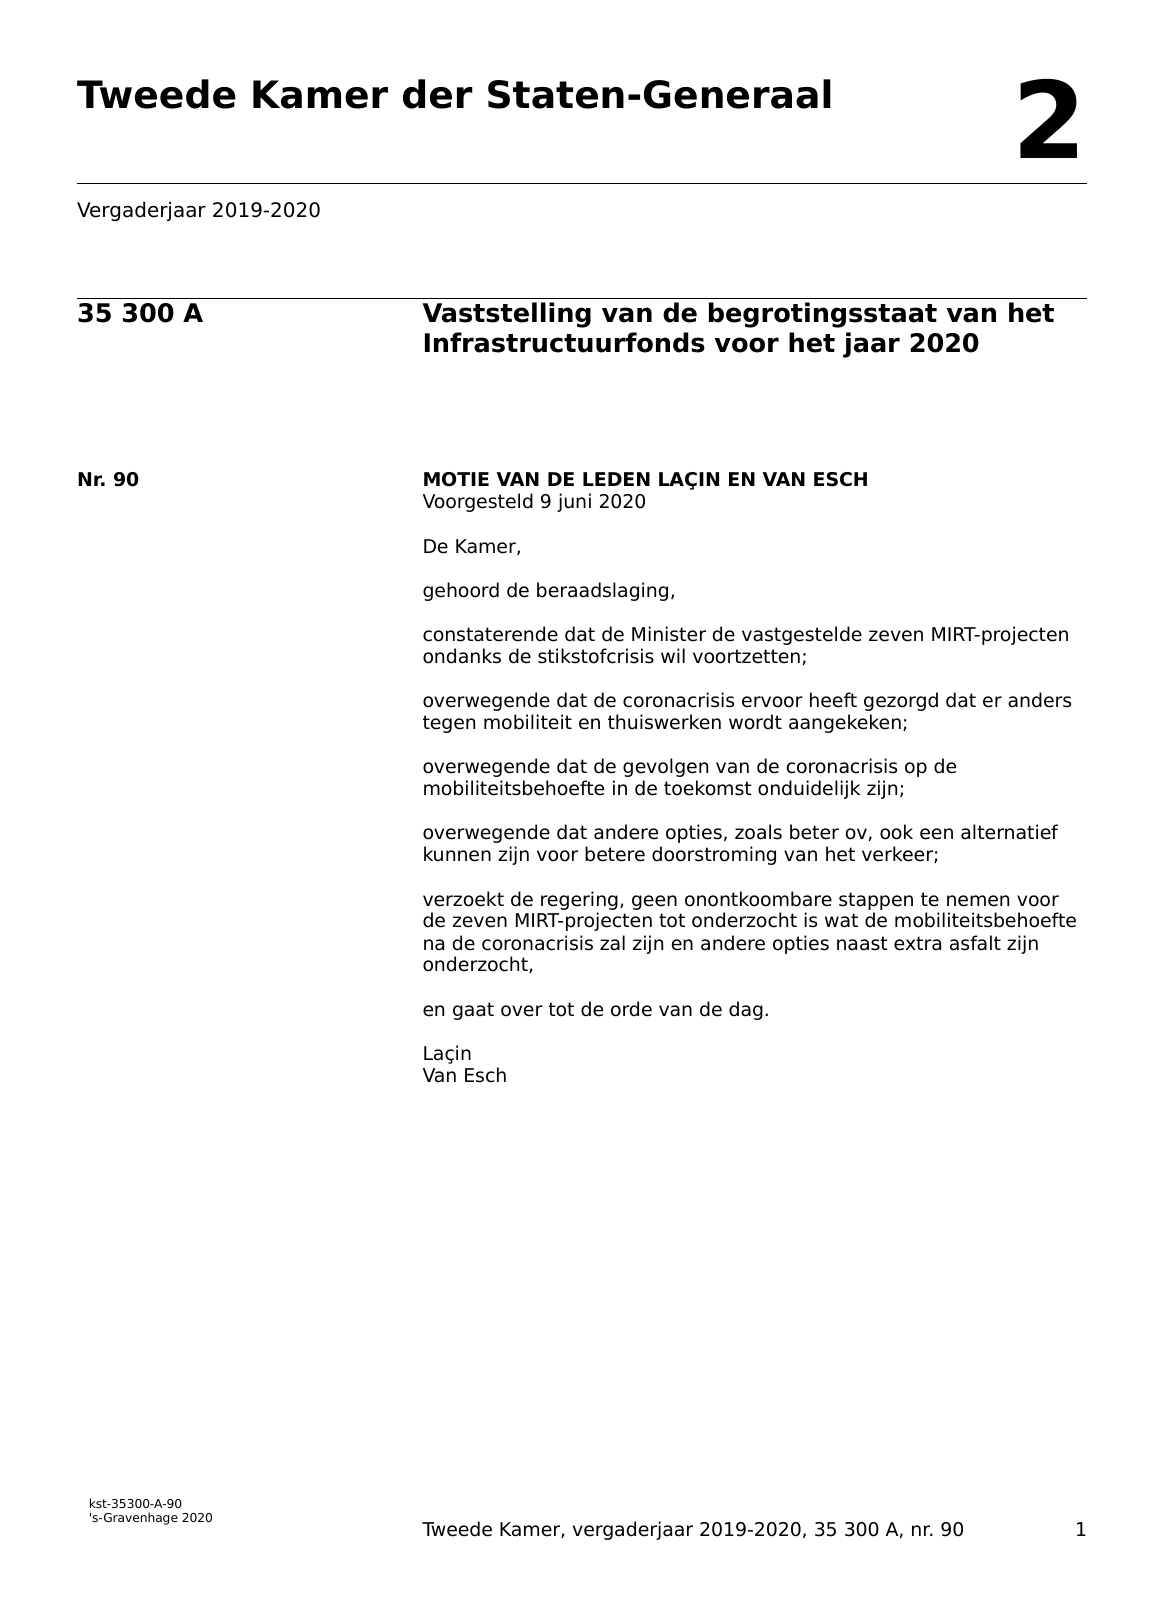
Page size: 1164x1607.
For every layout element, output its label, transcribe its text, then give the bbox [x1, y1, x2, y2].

text overwegende dat andere opties, zoals beter ov, ook een alternatief kunnen zijn voor betere doorstroming van het verkeer; [422, 822, 1087, 866]
table_header 2 [886, 59, 1087, 183]
table_header Tweede Kamer der Staten-Generaal [77, 59, 886, 183]
text kst-35300-A-90 [88, 1497, 323, 1511]
text en gaat over tot de orde van de dag. [422, 998, 1087, 1021]
text overwegende dat de coronacrisis ervoor heeft gezorgd dat er anders tegen mobiliteit en thuiswerken wordt aangekeken; [422, 690, 1087, 734]
text gehoord de beraadslaging, [422, 580, 1087, 602]
subtitle Nr. 90 MOTIE VAN DE LEDEN LAÇIN EN VAN ESCH [77, 469, 1087, 491]
text Laçin [422, 1043, 1087, 1065]
text 's-Gravenhage 2020 [88, 1511, 323, 1525]
text overwegende dat de gevolgen van de coronacrisis op de mobiliteitsbehoefte in de toekomst onduidelijk zijn; [422, 756, 1087, 800]
table_cell Vergaderjaar 2019-2020 [77, 184, 1087, 298]
subtitle 35 300 A Vaststelling van de begrotingsstaat van het Infrastructuurfonds voor het jaar 2020 [77, 299, 1087, 358]
text De Kamer, [422, 536, 1087, 557]
text Voorgesteld 9 juni 2020 [422, 491, 1087, 513]
text verzoekt de regering, geen onontkoombare stappen te nemen voor de zeven MIRT-projecten tot onderzocht is wat de mobiliteitsbehoefte na de coronacrisis zal zijn en andere opties naast extra asfalt zijn onderzocht, [422, 888, 1087, 976]
text Van Esch [422, 1065, 1087, 1087]
text constaterende dat de Minister de vastgestelde zeven MIRT-projecten ondanks de stikstofcrisis wil voortzetten; [422, 624, 1087, 668]
